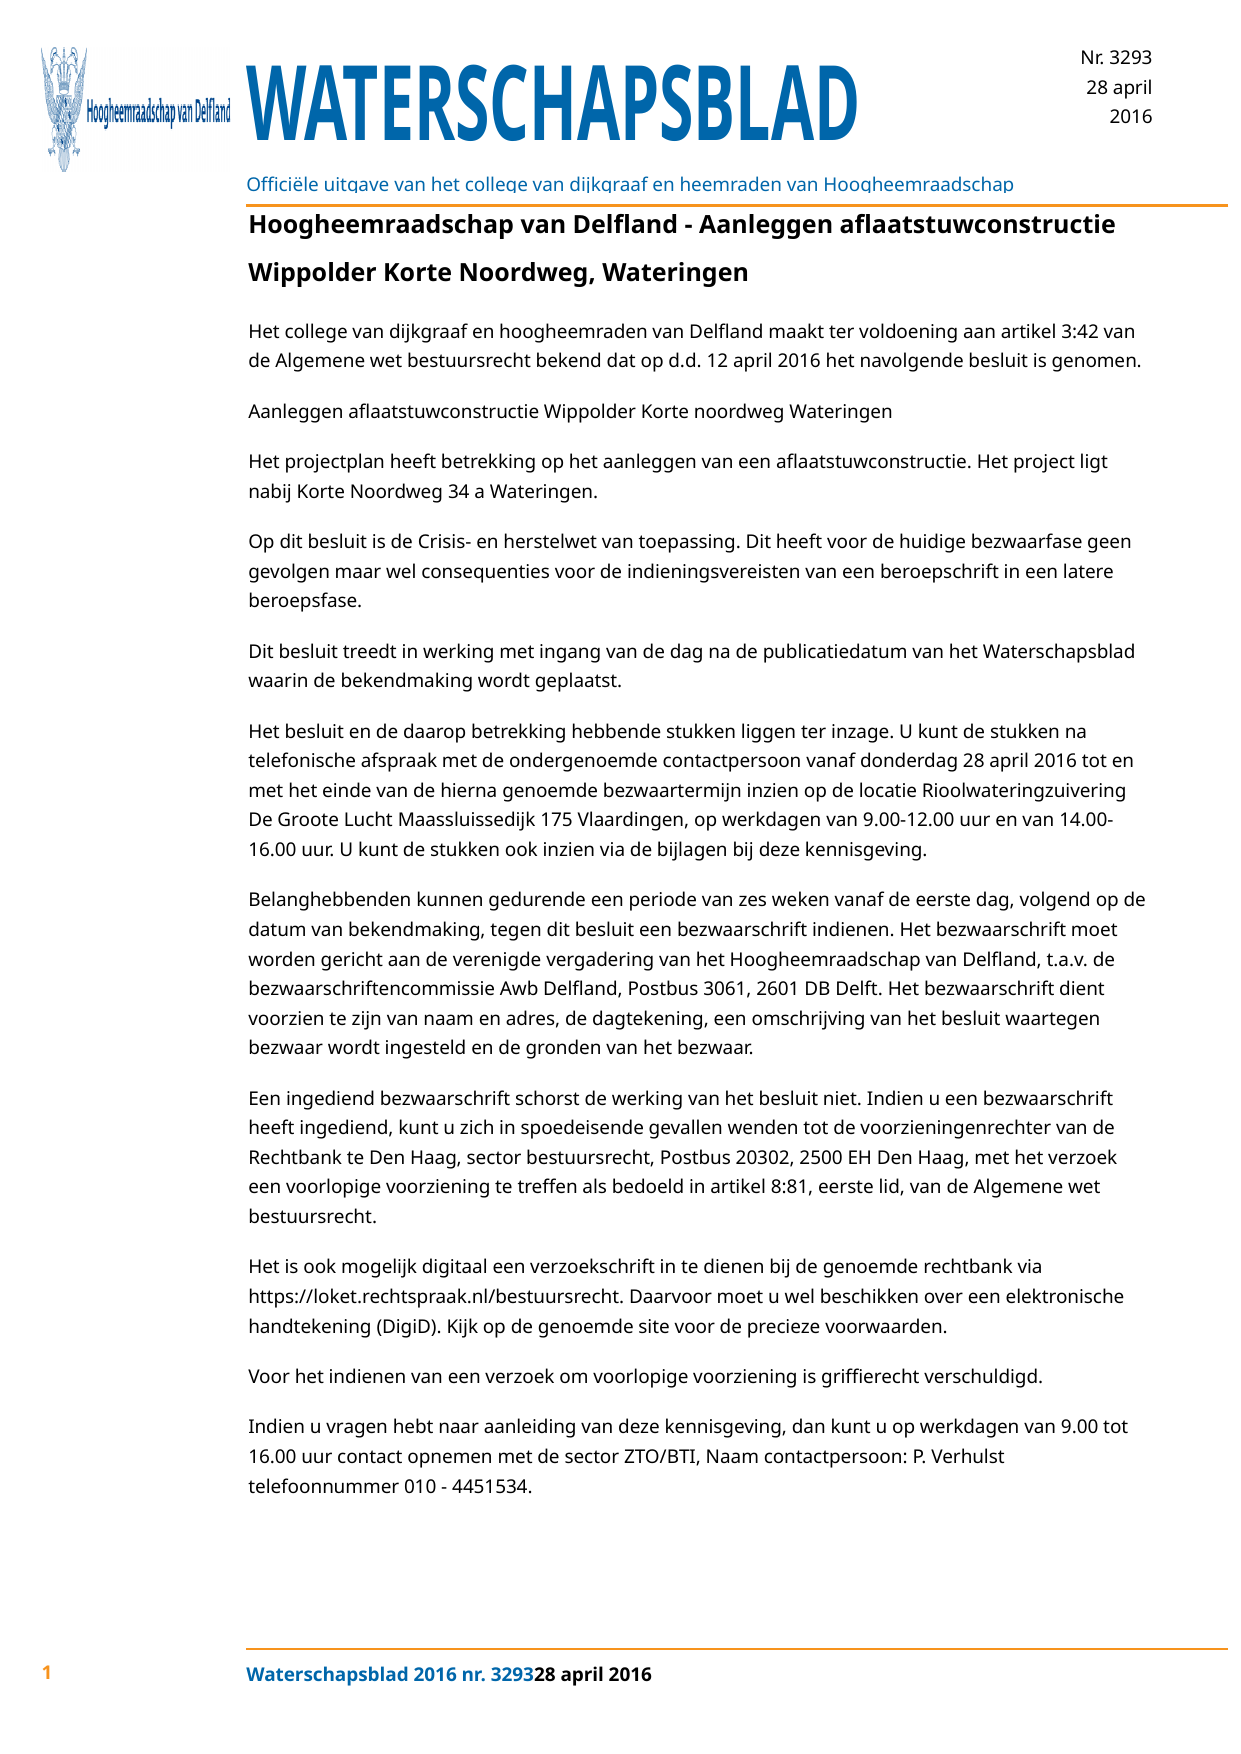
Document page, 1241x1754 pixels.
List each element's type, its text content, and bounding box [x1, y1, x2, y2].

text Indien u vragen hebt naar aanleiding van deze kennisgeving, dan kunt u op werkdagen van 9.00 tot 16.00 uur contact opnemen met de sector ZTO/BTI, Naam contactpersoon: P. Verhulst telefoonnummer 010 - 4451534. [248, 1414, 1152, 1499]
text Hoogheemraadschap van Delfland - Aanleggen aflaatstuwconstructie Wippolder Korte Noordweg, Wateringen [248, 207, 1152, 288]
text Het is ook mogelijk digitaal een verzoekschrift in te dienen bij de genoemde rechtbank via https://loket.rechtspraak.nl/bestuursrecht. Daarvoor moet u wel beschikken over een elektronische handtekening (DigiD). Kijk op de genoemde site voor de precieze voorwaarden. [248, 1254, 1152, 1339]
text Het besluit en de daarop betrekking hebbende stukken liggen ter inzage. U kunt de stukken na telefonische afspraak met de ondergenoemde contactpersoon vanaf donderdag 28 april 2016 tot en met het einde van de hierna genoemde bezwaartermijn inzien op de locatie Rioolwateringzuivering De Groote Lucht Maassluissedijk 175 Vlaardingen, op werkdagen van 9.00-12.00 uur en van 14.00-16.00 uur. U kunt de stukken ook inzien via de bijlagen bij deze kennisgeving. [248, 718, 1152, 862]
text Aanleggen aflaatstuwconstructie Wippolder Korte noordweg Wateringen [248, 398, 1152, 424]
text Belanghebbenden kunnen gedurende een periode van zes weken vanaf de eerste dag, volgend op de datum van bekendmaking, tegen dit besluit een bezwaarschrift indienen. Het bezwaarschrift moet worden gericht aan de verenigde vergadering van het Hoogheemraadschap van Delfland, t.a.v. de bezwaarschriftencommissie Awb Delfland, Postbus 3061, 2601 DB Delft. Het bezwaarschrift dient voorzien te zijn van naam en adres, de dagtekening, een omschrijving van het besluit waartegen bezwaar wordt ingesteld en de gronden van het bezwaar. [248, 887, 1152, 1060]
text Het college van dijkgraaf en hoogheemraden van Delfland maakt ter voldoening aan artikel 3:42 van de Algemene wet bestuursrecht bekend dat op d.d. 12 april 2016 het navolgende besluit is genomen. [248, 318, 1152, 373]
text Op dit besluit is de Crisis- en herstelwet van toepassing. Dit heeft voor de huidige bezwaarfase geen gevolgen maar wel consequenties voor de indieningsvereisten van een beroepschrift in een latere beroepsfase. [248, 528, 1152, 613]
text Het projectplan heeft betrekking op het aanleggen van een aflaatstuwconstructie. Het project ligt nabij Korte Noordweg 34 a Wateringen. [248, 448, 1152, 504]
text Dit besluit treedt in werking met ingang van de dag na de publicatiedatum van het Waterschapsblad waarin de bekendmaking wordt geplaatst. [248, 638, 1152, 693]
picture [41, 47, 231, 172]
text Voor het indienen van een verzoek om voorlopige voorziening is griffierecht verschuldigd. [248, 1363, 1152, 1389]
text Een ingediend bezwaarschrift schorst de werking van het besluit niet. Indien u een bezwaarschrift heeft ingediend, kunt u zich in spoedeisende gevallen wenden tot de voorzieningenrechter van de Rechtbank te Den Haag, sector bestuursrecht, Postbus 20302, 2500 EH Den Haag, met het verzoek een voorlopige voorziening te treffen als bedoeld in artikel 8:81, eerste lid, van de Algemene wet bestuursrecht. [248, 1085, 1152, 1229]
